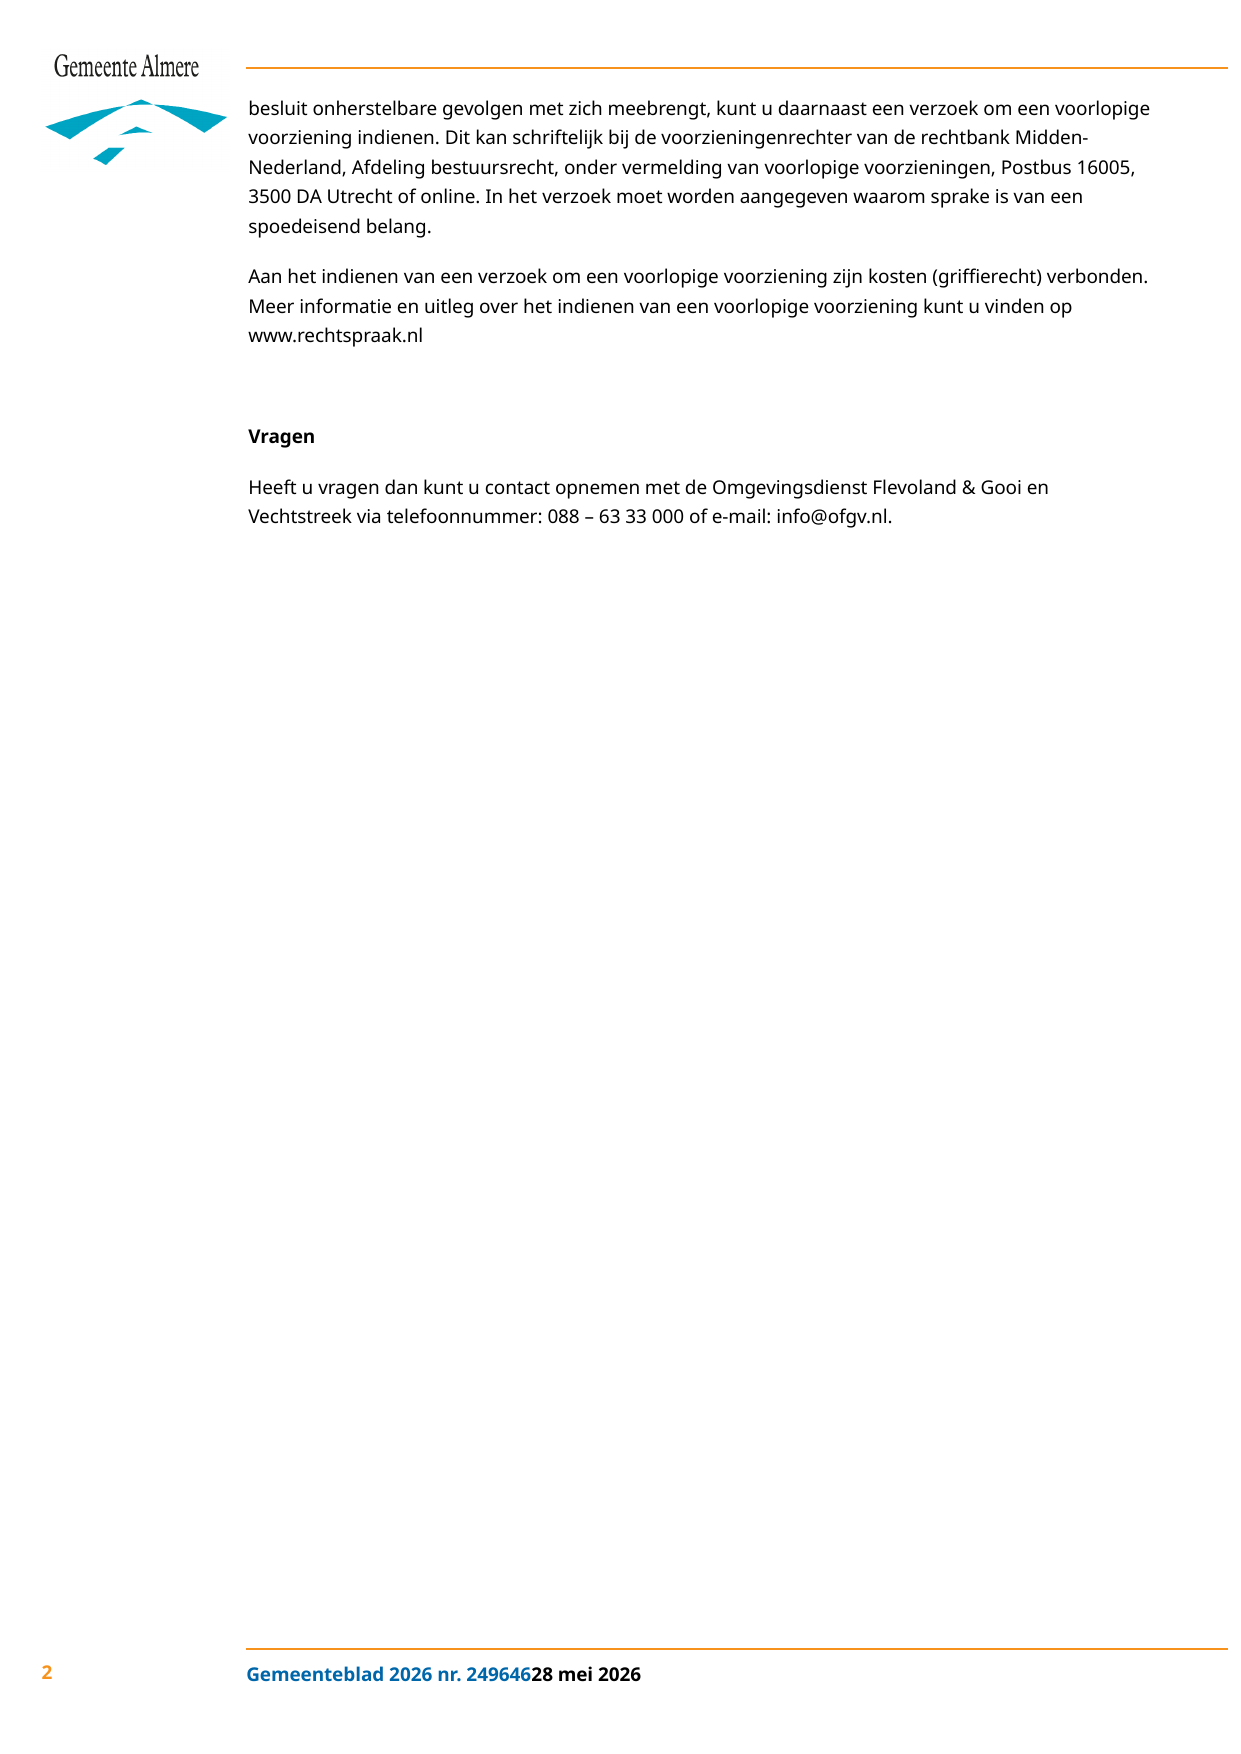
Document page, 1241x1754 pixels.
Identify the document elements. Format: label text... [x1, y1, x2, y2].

text Vragen [248, 423, 1152, 449]
text Aan het indienen van een verzoek om een voorlopige voorziening zijn kosten (griffierecht) verbonden. Meer informatie en uitleg over het indienen van een voorlopige voorziening kunt u vinden op www.rechtspraak.nl [248, 263, 1152, 348]
text besluit onherstelbare gevolgen met zich meebrengt, kunt u daarnaast een verzoek om een voorlopige voorziening indienen. Dit kan schriftelijk bij de voorzieningenrechter van de rechtbank Midden-Nederland, Afdeling bestuursrecht, onder vermelding van voorlopige voorzieningen, Postbus 16005, 3500 DA Utrecht of online. In het verzoek moet worden aangegeven waarom sprake is van een spoedeisend belang. [248, 95, 1152, 239]
text Heeft u vragen dan kunt u contact opnemen met de Omgevingsdienst Flevoland & Gooi en Vechtstreek via telefoonnummer: 088 – 63 33 000 of e-mail: info@ofgv.nl. [248, 474, 1152, 529]
picture [41, 47, 231, 172]
